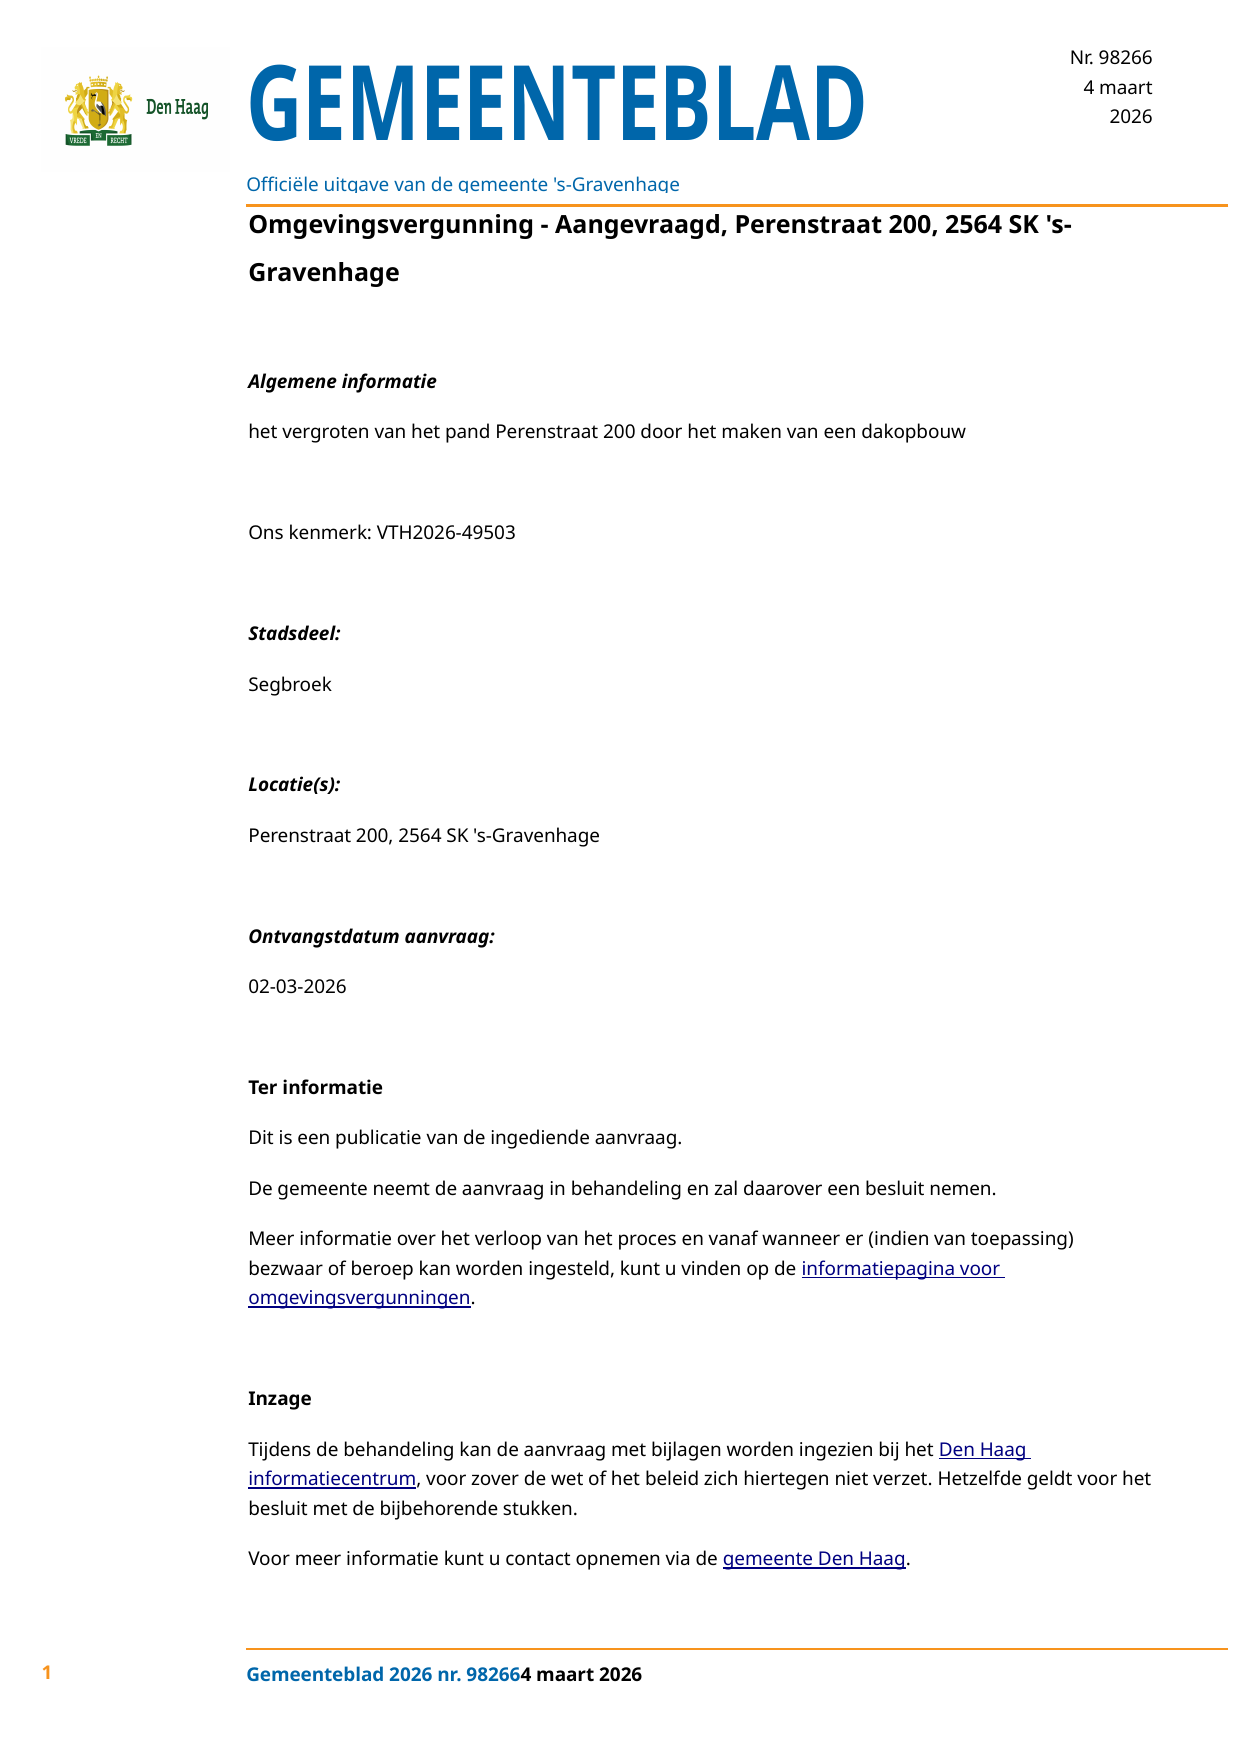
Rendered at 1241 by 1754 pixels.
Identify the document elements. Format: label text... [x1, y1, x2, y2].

text Meer informatie over het verloop van het proces en vanaf wanneer er (indien van toepassing) bezwaar of beroep kan worden ingesteld, kunt u vinden op de informatiepagina voor omgevingsvergunningen. [248, 1225, 1152, 1310]
text Perenstraat 200, 2564 SK 's-Gravenhage [248, 822, 1152, 848]
text Algemene informatie [248, 368, 1152, 394]
text het vergroten van het pand Perenstraat 200 door het maken van een dakopbouw [248, 419, 1152, 444]
text Ontvangstdatum aanvraag: [248, 923, 1152, 949]
text Omgevingsvergunning - Aangevraagd, Perenstraat 200, 2564 SK 's-Gravenhage [248, 207, 1152, 288]
text Stadsdeel: [248, 620, 1152, 646]
text Voor meer informatie kunt u contact opnemen via de gemeente Den Haag. [248, 1545, 1152, 1571]
text Dit is een publicatie van de ingediende aanvraag. [248, 1124, 1152, 1150]
text Ter informatie [248, 1074, 1152, 1100]
text Inzage [248, 1385, 1152, 1411]
text Tijdens de behandeling kan de aanvraag met bijlagen worden ingezien bij het Den Haag informatiecentrum, voor zover de wet of het beleid zich hiertegen niet verzet. Hetzelfde geldt voor het besluit met de bijbehorende stukken. [248, 1436, 1152, 1521]
text 02-03-2026 [248, 973, 1152, 999]
picture [41, 47, 231, 172]
text Locatie(s): [248, 772, 1152, 797]
text De gemeente neemt de aanvraag in behandeling en zal daarover een besluit nemen. [248, 1175, 1152, 1201]
text Ons kenmerk: VTH2026-49503 [248, 519, 1152, 545]
text Segbroek [248, 671, 1152, 697]
